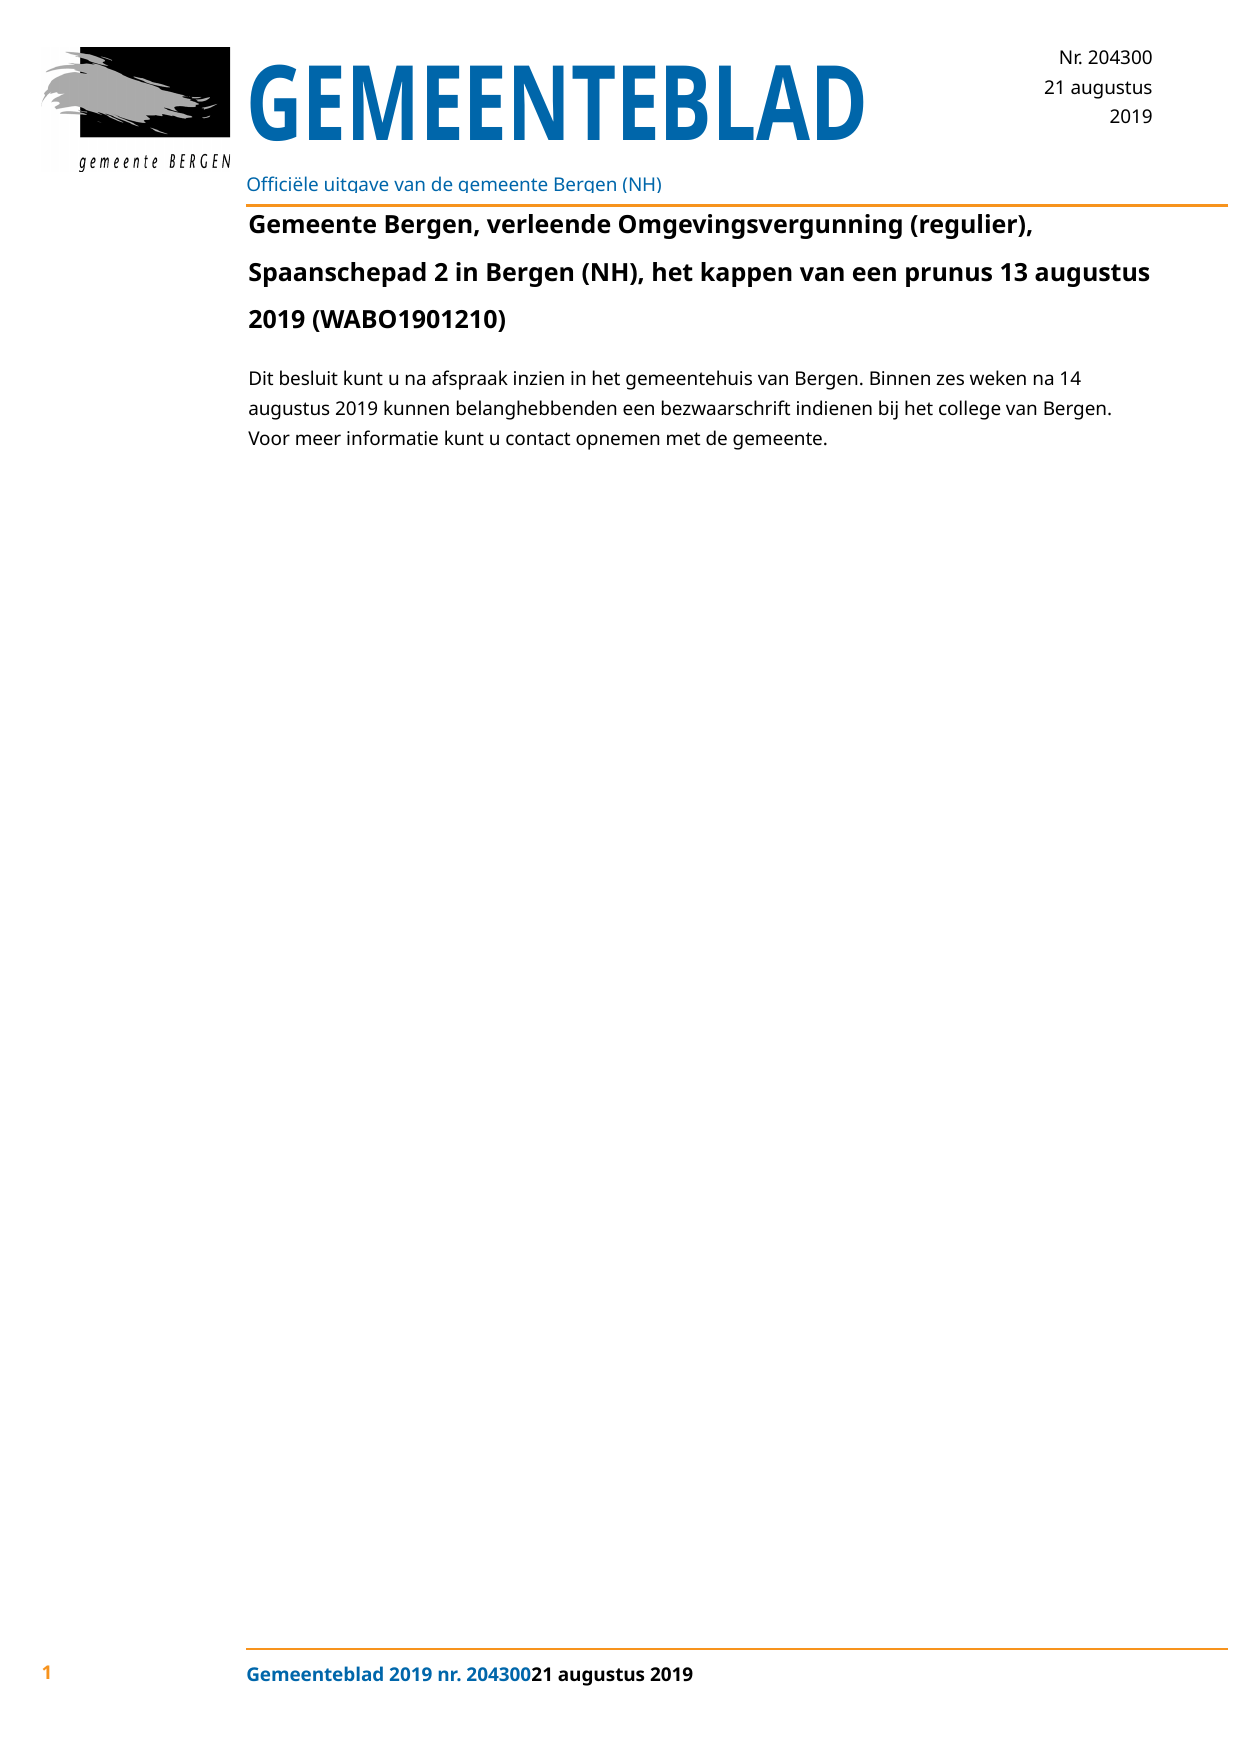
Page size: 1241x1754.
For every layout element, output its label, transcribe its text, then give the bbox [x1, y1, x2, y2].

picture [41, 47, 231, 172]
text Dit besluit kunt u na afspraak inzien in het gemeentehuis van Bergen. Binnen zes weken na 14 augustus 2019 kunnen belanghebbenden een bezwaarschrift indienen bij het college van Bergen. Voor meer informatie kunt u contact opnemen met de gemeente. [248, 366, 1152, 450]
text Gemeente Bergen, verleende Omgevingsvergunning (regulier), Spaanschepad 2 in Bergen (NH), het kappen van een prunus 13 augustus 2019 (WABO1901210) [248, 207, 1152, 336]
